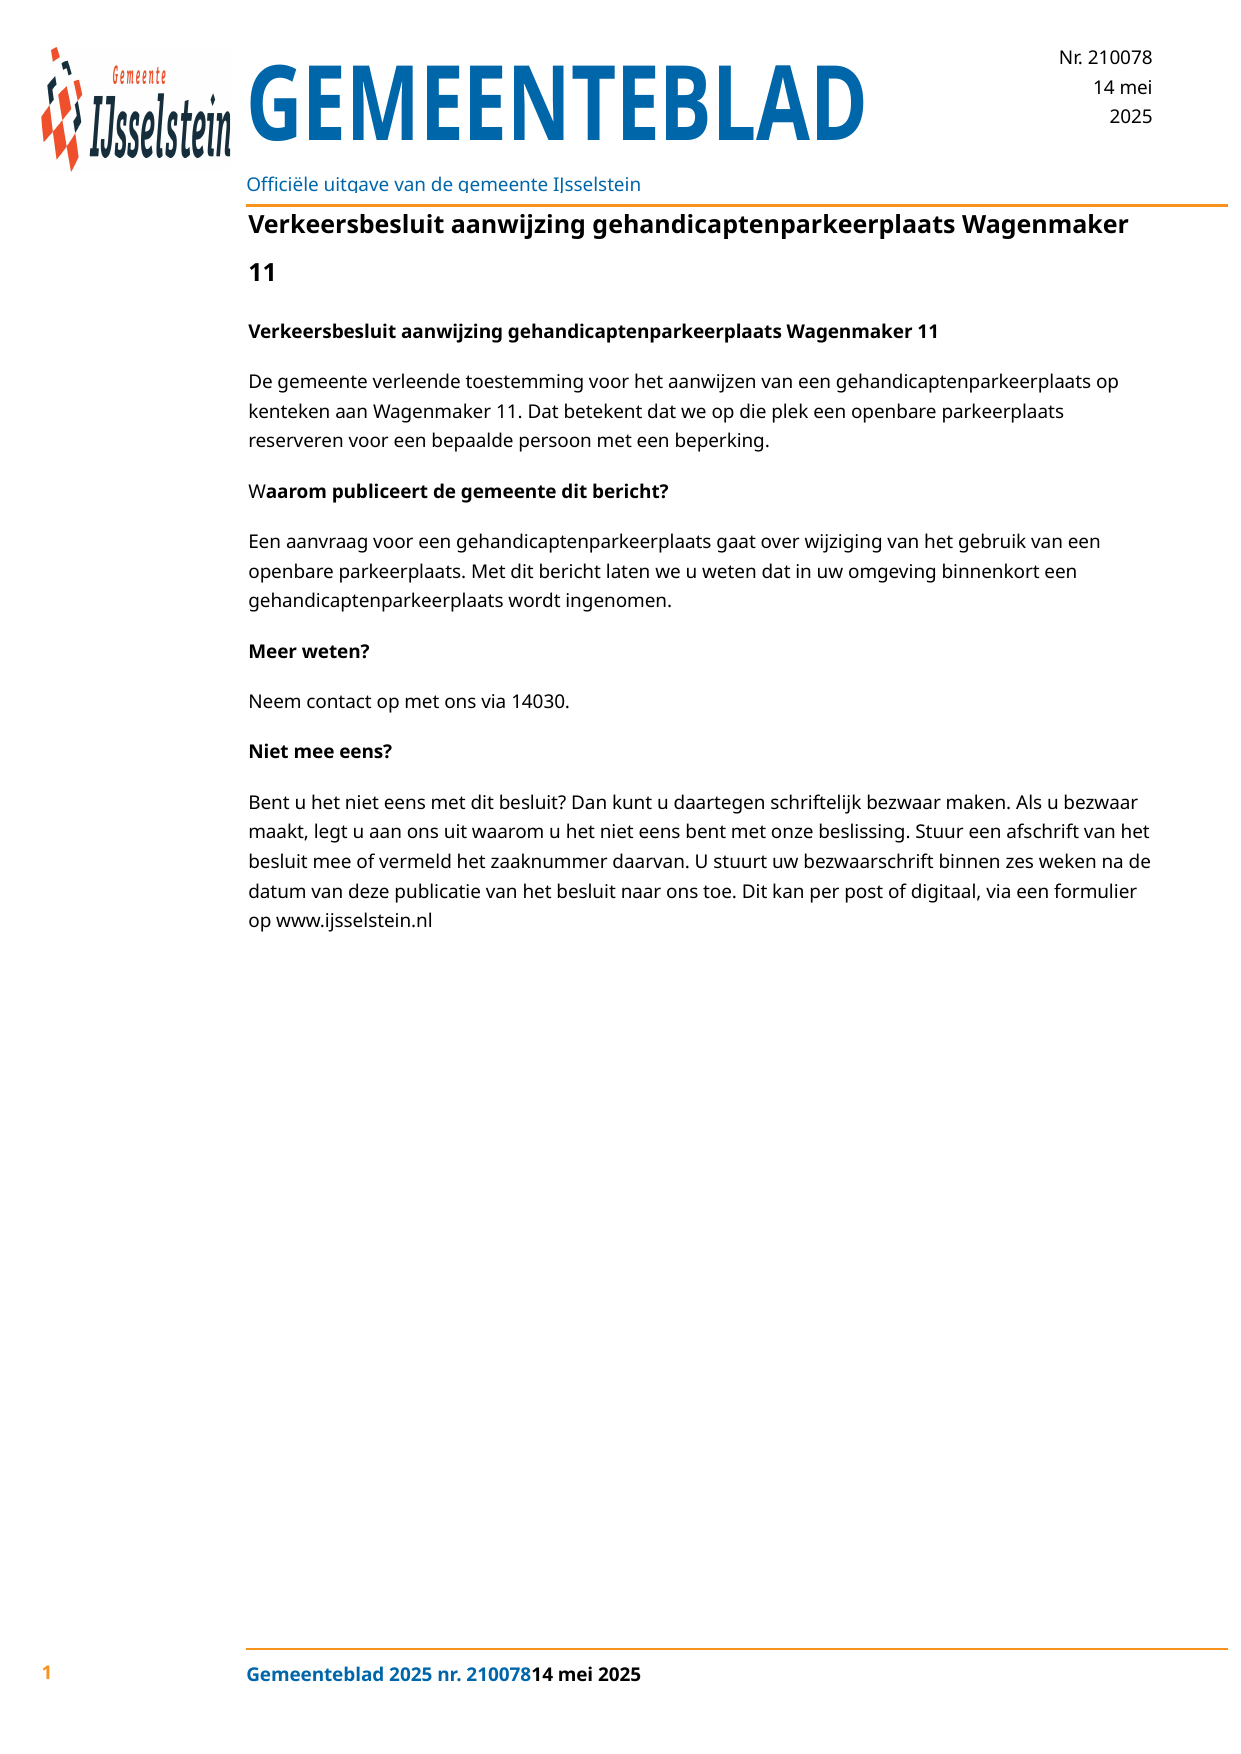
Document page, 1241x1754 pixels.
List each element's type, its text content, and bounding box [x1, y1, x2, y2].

text Verkeersbesluit aanwijzing gehandicaptenparkeerplaats Wagenmaker 11 [248, 318, 1152, 344]
text Niet mee eens? [248, 739, 1152, 764]
text Bent u het niet eens met dit besluit? Dan kunt u daartegen schriftelijk bezwaar maken. Als u bezwaar maakt, legt u aan ons uit waarom u het niet eens bent met onze beslissing. Stuur een afschrift van het besluit mee of vermeld het zaaknummer daarvan. U stuurt uw bezwaarschrift binnen zes weken na de datum van deze publicatie van het besluit naar ons toe. Dit kan per post of digitaal, via een formulier op www.ijsselstein.nl [248, 789, 1152, 933]
text Verkeersbesluit aanwijzing gehandicaptenparkeerplaats Wagenmaker 11 [248, 207, 1152, 288]
text Waarom publiceert de gemeente dit bericht? [248, 478, 1152, 504]
text Meer weten? [248, 638, 1152, 664]
picture [41, 47, 231, 172]
text Neem contact op met ons via 14030. [248, 688, 1152, 714]
text Een aanvraag voor een gehandicaptenparkeerplaats gaat over wijziging van het gebruik van een openbare parkeerplaats. Met dit bericht laten we u weten dat in uw omgeving binnenkort een gehandicaptenparkeerplaats wordt ingenomen. [248, 528, 1152, 613]
text De gemeente verleende toestemming voor het aanwijzen van een gehandicaptenparkeerplaats op kenteken aan Wagenmaker 11. Dat betekent dat we op die plek een openbare parkeerplaats reserveren voor een bepaalde persoon met een beperking. [248, 368, 1152, 453]
